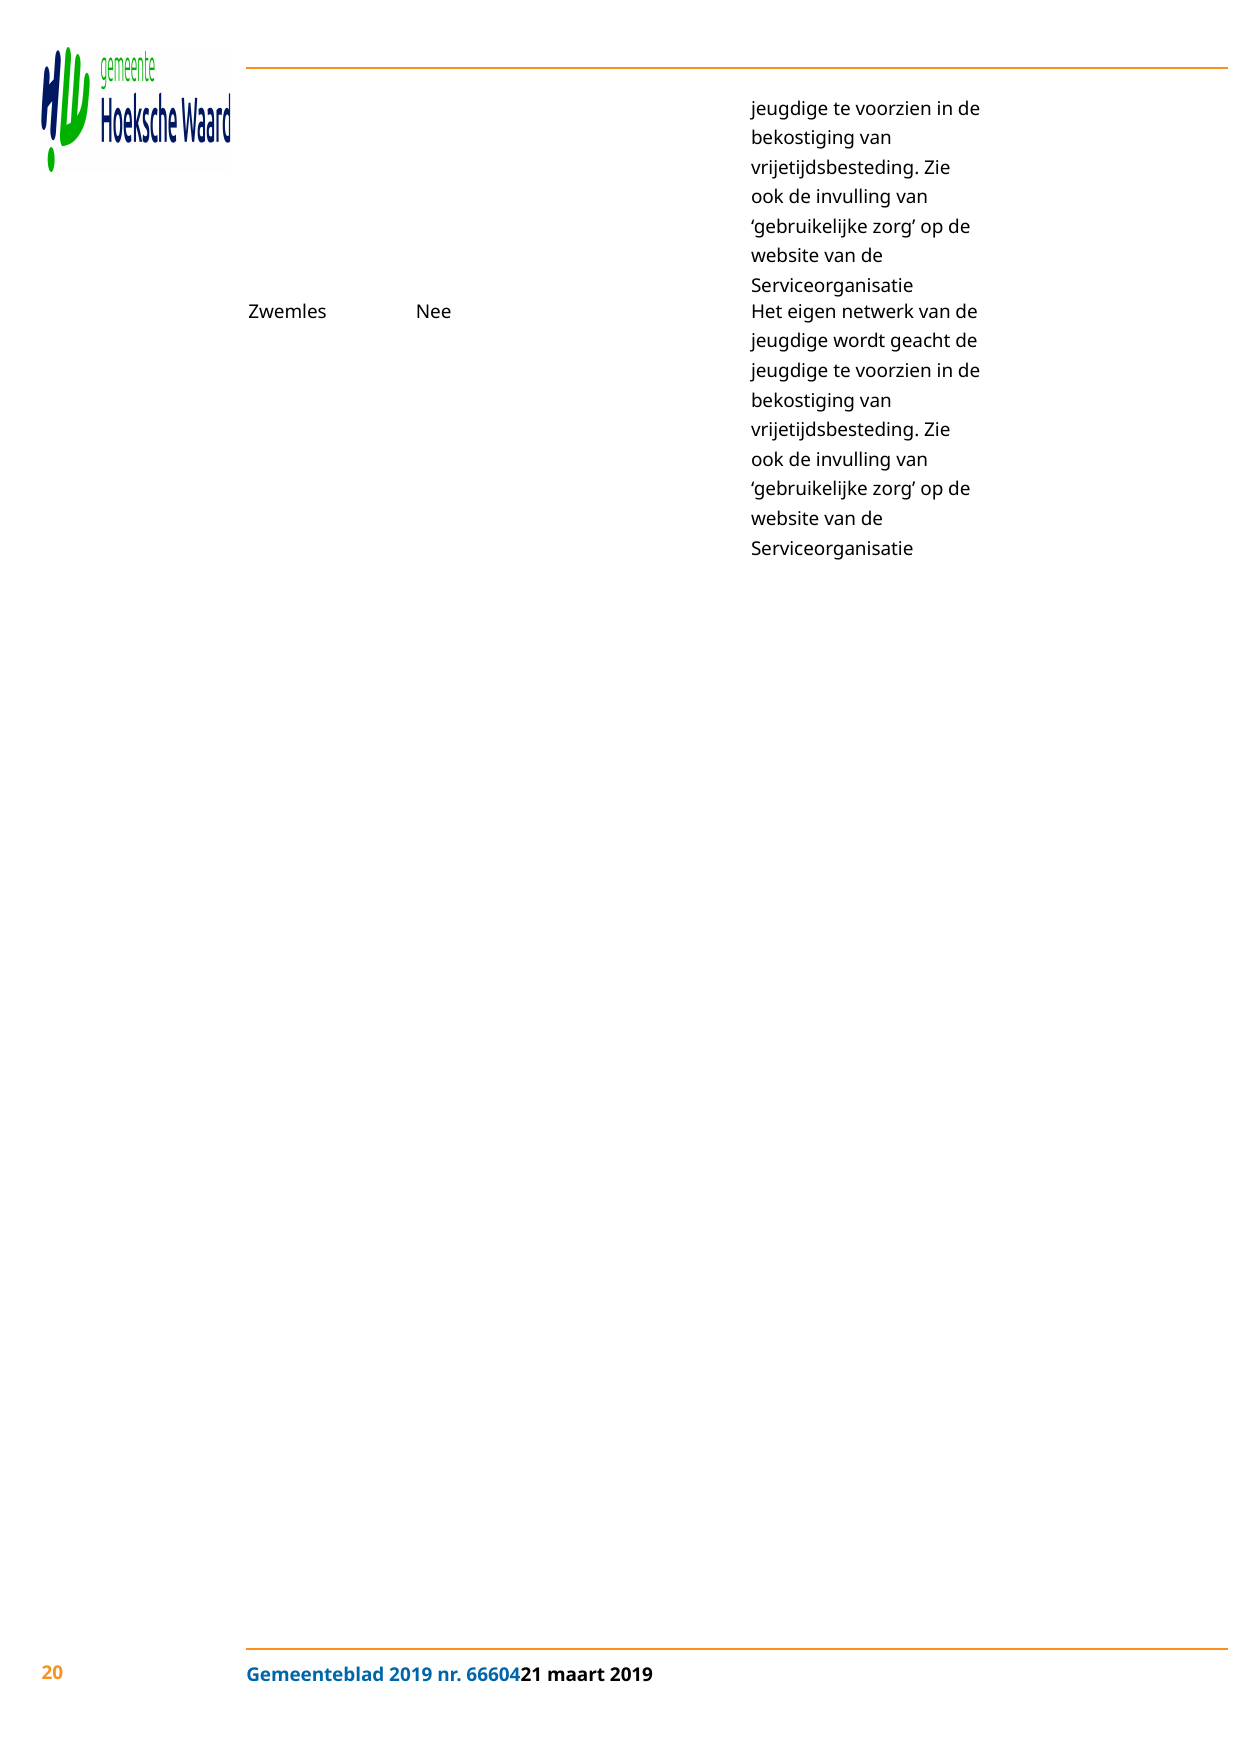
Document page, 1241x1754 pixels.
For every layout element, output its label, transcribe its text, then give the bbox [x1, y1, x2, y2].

picture [41, 47, 231, 172]
table_cell Het eigen netwerk van de jeugdige wordt geacht de jeugdige te voorzien in de bekostiging van vrijetijdsbesteding. Zie ook de invulling van ‘gebruikelijke zorg’ op de website van de Serviceorganisatie [751, 298, 984, 560]
table_cell [248, 95, 416, 298]
table_cell jeugdige te voorzien in de bekostiging van vrijetijdsbesteding. Zie ook de invulling van ‘gebruikelijke zorg’ op de website van de Serviceorganisatie [751, 95, 984, 298]
table_cell Zwemles [248, 298, 416, 560]
table_cell [583, 298, 751, 560]
table_cell [583, 95, 751, 298]
table_cell Nee [416, 298, 583, 560]
table_cell [416, 95, 583, 298]
table_cell [984, 298, 1152, 560]
table_cell [984, 95, 1152, 298]
